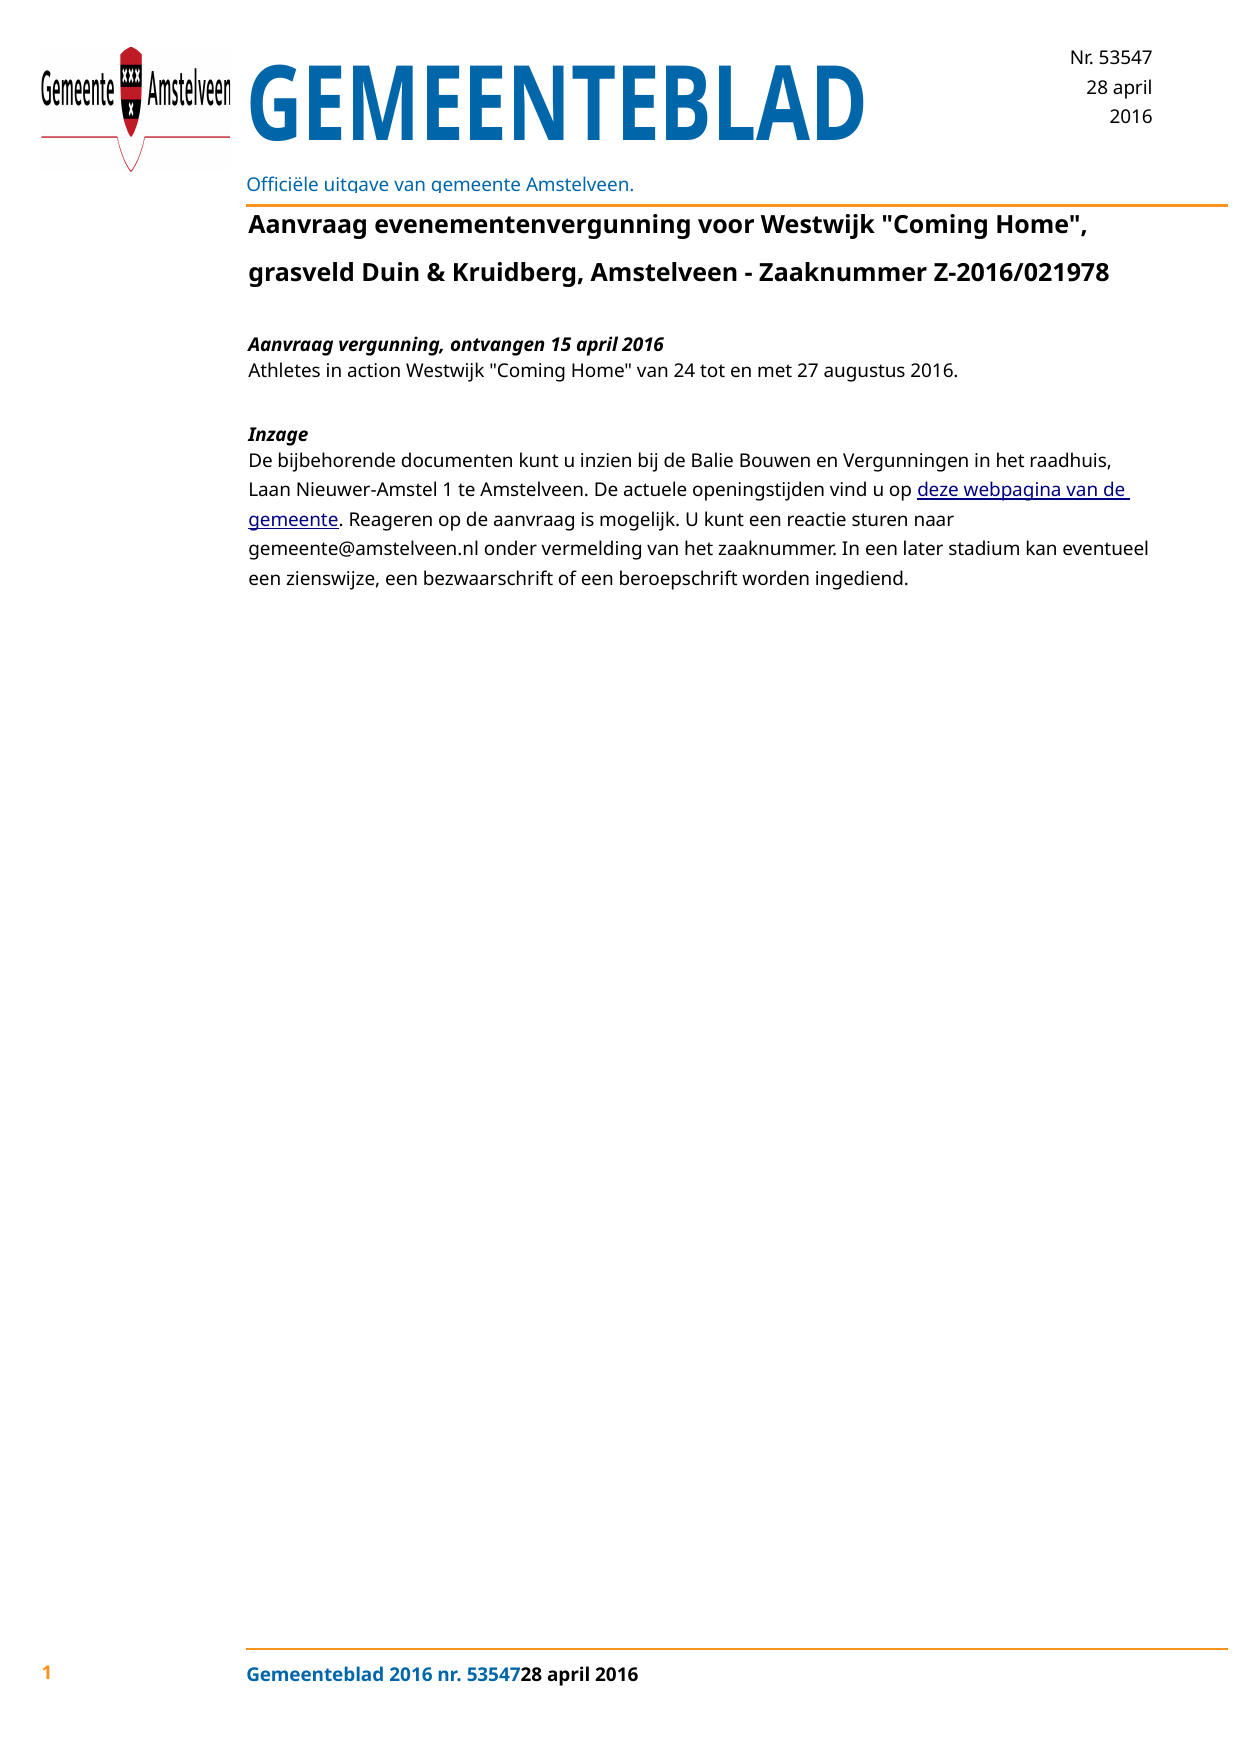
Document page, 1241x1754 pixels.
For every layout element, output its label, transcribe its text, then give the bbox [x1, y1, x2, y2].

text Inzage [248, 421, 1152, 447]
text Aanvraag evenementenvergunning voor Westwijk "Coming Home", grasveld Duin & Kruidberg, Amstelveen - Zaaknummer Z-2016/021978 [248, 207, 1152, 288]
picture [41, 47, 231, 172]
text Athletes in action Westwijk "Coming Home" van 24 tot en met 27 augustus 2016. [248, 357, 1152, 383]
text Aanvraag vergunning, ontvangen 15 april 2016 [248, 331, 1152, 357]
text De bijbehorende documenten kunt u inzien bij de Balie Bouwen en Vergunningen in het raadhuis, Laan Nieuwer-Amstel 1 te Amstelveen. De actuele openingstijden vind u op deze webpagina van de gemeente. Reageren op de aanvraag is mogelijk. U kunt een reactie sturen naar gemeente@amstelveen.nl onder vermelding van het zaaknummer. In een later stadium kan eventueel een zienswijze, een bezwaarschrift of een beroepschrift worden ingediend. [248, 447, 1152, 591]
